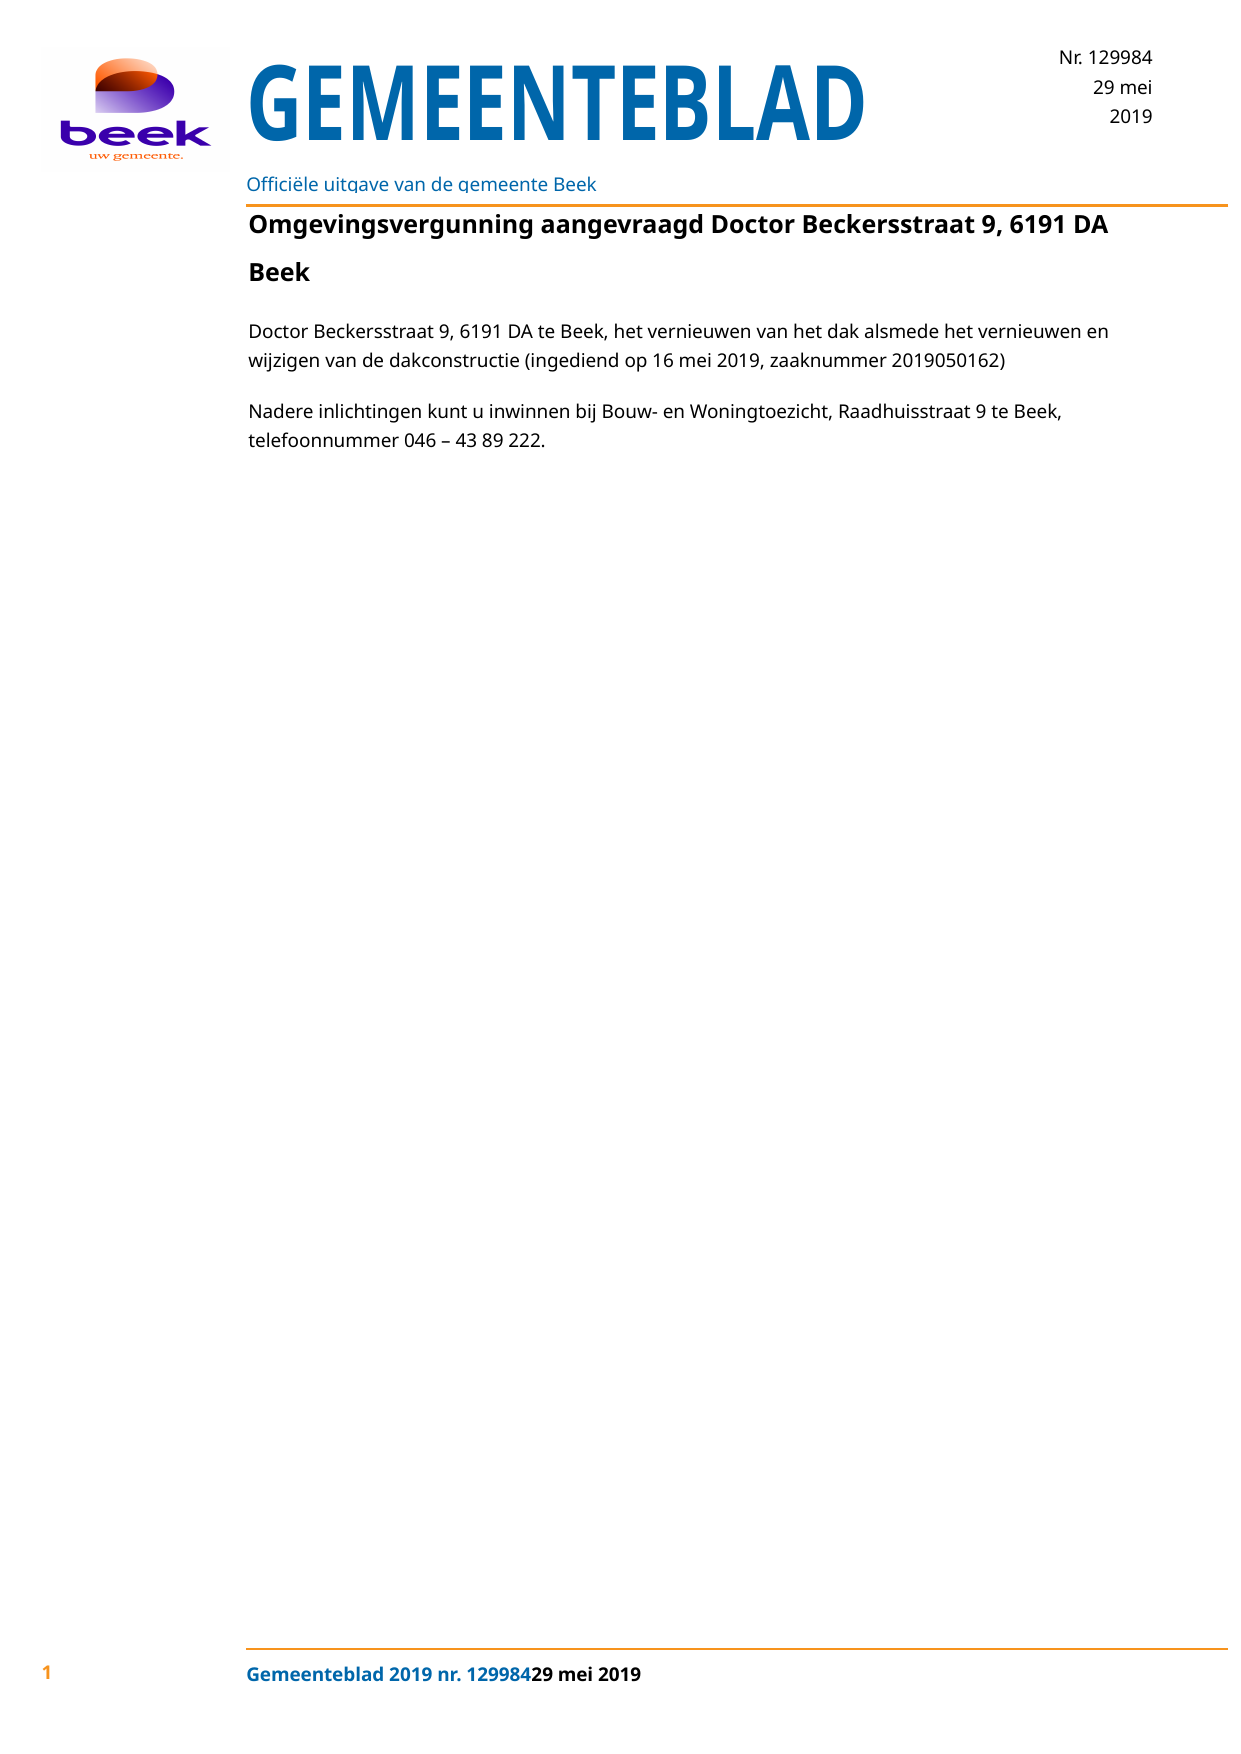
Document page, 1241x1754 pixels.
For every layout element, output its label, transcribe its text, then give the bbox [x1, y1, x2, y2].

text Omgevingsvergunning aangevraagd Doctor Beckersstraat 9, 6191 DA Beek [248, 207, 1152, 288]
text Doctor Beckersstraat 9, 6191 DA te Beek, het vernieuwen van het dak alsmede het vernieuwen en wijzigen van de dakconstructie (ingediend op 16 mei 2019, zaaknummer 2019050162) [248, 318, 1152, 373]
picture [41, 47, 231, 172]
text Nadere inlichtingen kunt u inwinnen bij Bouw- en Woningtoezicht, Raadhuisstraat 9 te Beek, telefoonnummer 046 – 43 89 222. [248, 398, 1152, 453]
